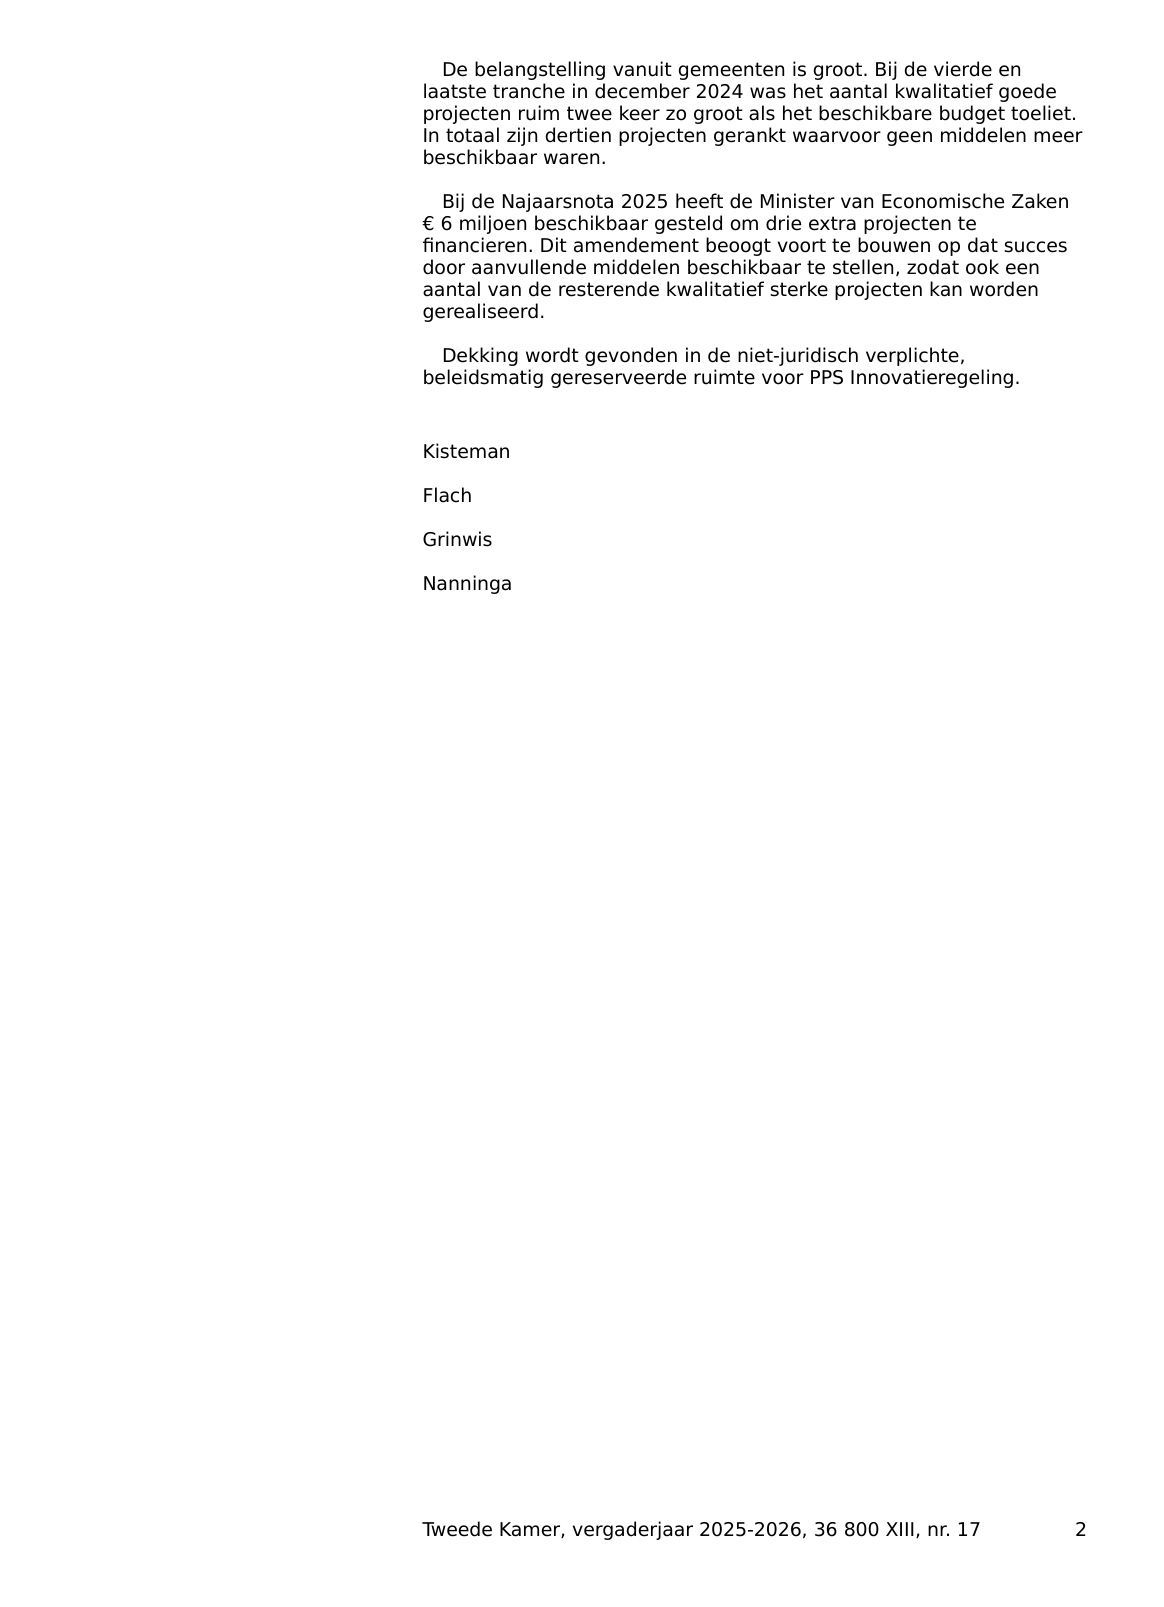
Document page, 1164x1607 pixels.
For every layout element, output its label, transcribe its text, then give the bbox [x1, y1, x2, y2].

text De belangstelling vanuit gemeenten is groot. Bij de vierde en laatste tranche in december 2024 was het aantal kwalitatief goede projecten ruim twee keer zo groot als het beschikbare budget toeliet. In totaal zijn dertien projecten gerankt waarvoor geen middelen meer beschikbaar waren. [422, 59, 1087, 169]
text Dekking wordt gevonden in de niet-juridisch verplichte, beleidsmatig gereserveerde ruimte voor PPS Innovatieregeling. [422, 345, 1087, 389]
text Bij de Najaarsnota 2025 heeft de Minister van Economische Zaken € 6 miljoen beschikbaar gesteld om drie extra projecten te financieren. Dit amendement beoogt voort te bouwen op dat succes door aanvullende middelen beschikbaar te stellen, zodat ook een aantal van de resterende kwalitatief sterke projecten kan worden gerealiseerd. [422, 191, 1087, 323]
text Kisteman Flach Grinwis Nanninga [422, 419, 1087, 595]
